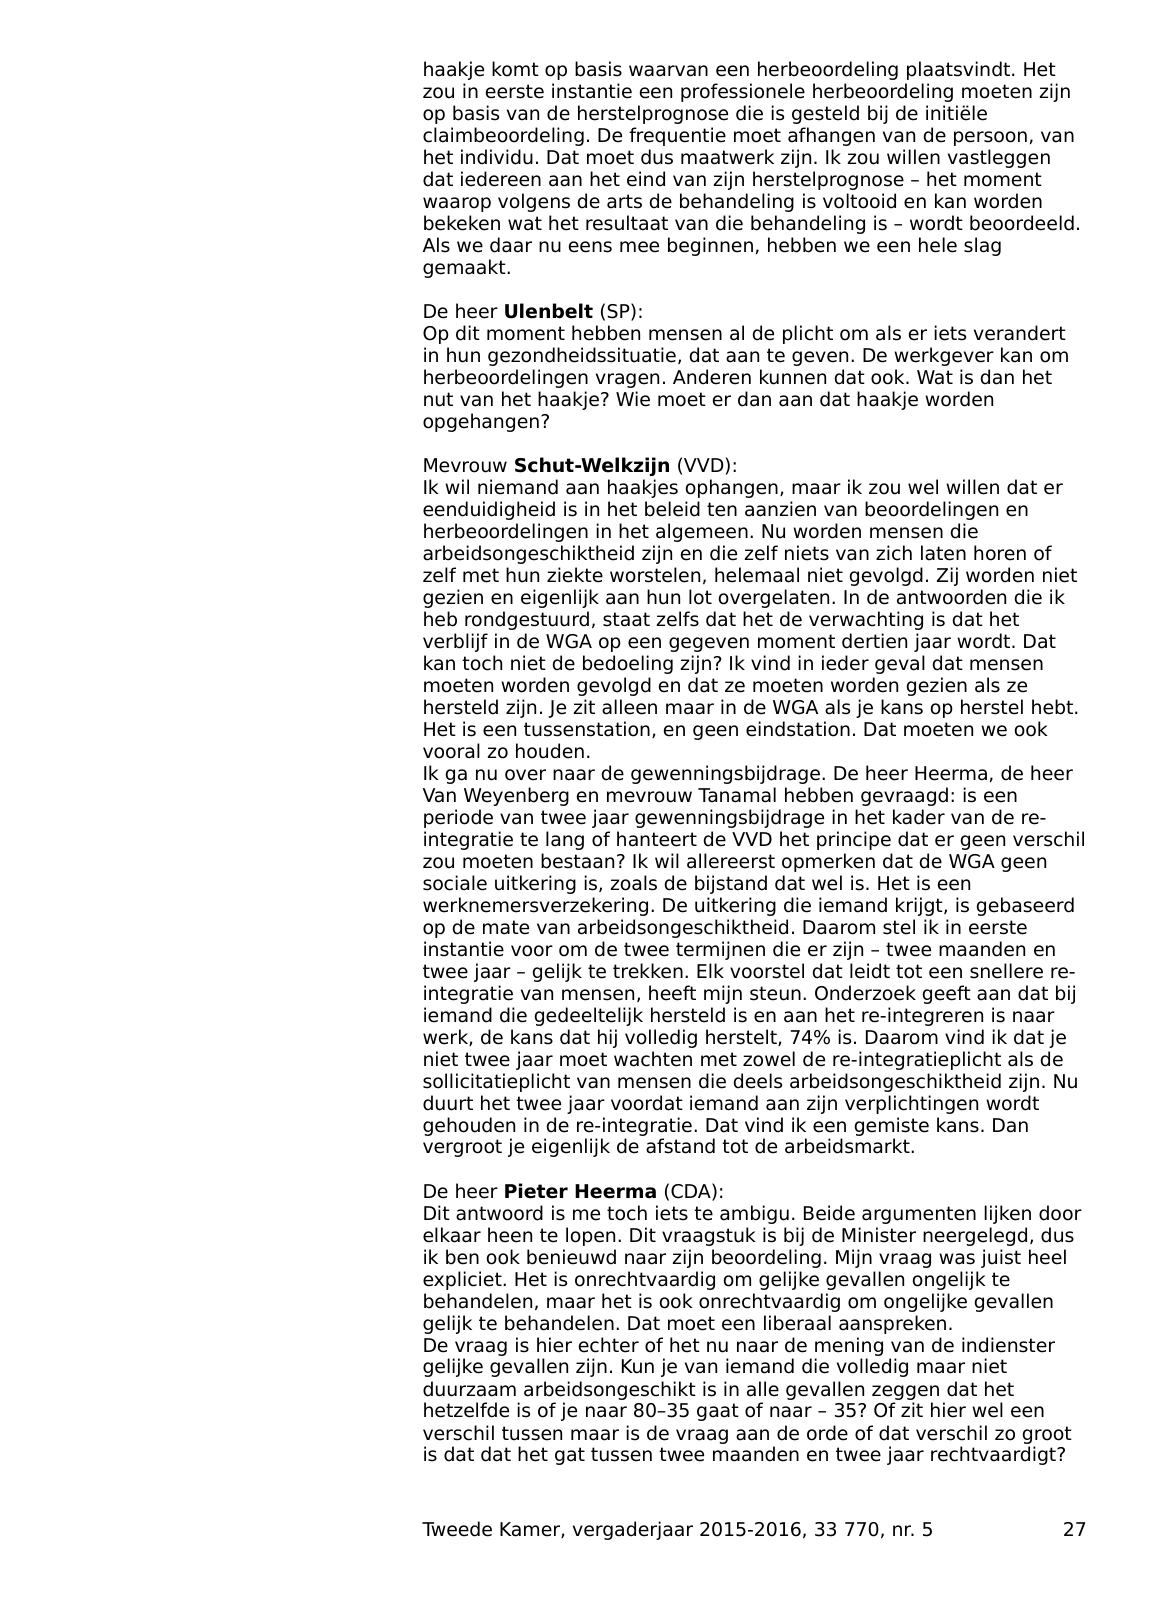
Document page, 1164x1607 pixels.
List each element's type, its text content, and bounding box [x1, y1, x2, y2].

text Mevrouw Schut-Welkzijn (VVD): [422, 455, 1087, 477]
text Ik ga nu over naar de gewenningsbijdrage. De heer Heerma, de heer Van Weyenberg en mevrouw Tanamal hebben gevraagd: is een periode van twee jaar gewenningsbijdrage in het kader van de re-integratie te lang of hanteert de VVD het principe dat er geen verschil zou moeten bestaan? Ik wil allereerst opmerken dat de WGA geen sociale uitkering is, zoals de bijstand dat wel is. Het is een werknemersverzekering. De uitkering die iemand krijgt, is gebaseerd op de mate van arbeidsongeschiktheid. Daarom stel ik in eerste instantie voor om de twee termijnen die er zijn – twee maanden en twee jaar – gelijk te trekken. Elk voorstel dat leidt tot een snellere re-integratie van mensen, heeft mijn steun. Onderzoek geeft aan dat bij iemand die gedeeltelijk hersteld is en aan het re-integreren is naar werk, de kans dat hij volledig herstelt, 74% is. Daarom vind ik dat je niet twee jaar moet wachten met zowel de re-integratieplicht als de sollicitatieplicht van mensen die deels arbeidsongeschiktheid zijn. Nu duurt het twee jaar voordat iemand aan zijn verplichtingen wordt gehouden in de re-integratie. Dat vind ik een gemiste kans. Dan vergroot je eigenlijk de afstand tot de arbeidsmarkt. [422, 763, 1087, 1158]
text De heer Ulenbelt (SP): [422, 301, 1087, 323]
text De vraag is hier echter of het nu naar de mening van de indienster gelijke gevallen zijn. Kun je van iemand die volledig maar niet duurzaam arbeidsongeschikt is in alle gevallen zeggen dat het hetzelfde is of je naar 80–35 gaat of naar – 35? Of zit hier wel een verschil tussen maar is de vraag aan de orde of dat verschil zo groot is dat dat het gat tussen twee maanden en twee jaar rechtvaardigt? [422, 1334, 1087, 1466]
text Op dit moment hebben mensen al de plicht om als er iets verandert in hun gezondheidssituatie, dat aan te geven. De werkgever kan om herbeoordelingen vragen. Anderen kunnen dat ook. Wat is dan het nut van het haakje? Wie moet er dan aan dat haakje worden opgehangen? [422, 323, 1087, 433]
text haakje komt op basis waarvan een herbeoordeling plaatsvindt. Het zou in eerste instantie een professionele herbeoordeling moeten zijn op basis van de herstelprognose die is gesteld bij de initiële claimbeoordeling. De frequentie moet afhangen van de persoon, van het individu. Dat moet dus maatwerk zijn. Ik zou willen vastleggen dat iedereen aan het eind van zijn herstelprognose – het moment waarop volgens de arts de behandeling is voltooid en kan worden bekeken wat het resultaat van die behandeling is – wordt beoordeeld. Als we daar nu eens mee beginnen, hebben we een hele slag gemaakt. [422, 59, 1087, 279]
text Ik wil niemand aan haakjes ophangen, maar ik zou wel willen dat er eenduidigheid is in het beleid ten aanzien van beoordelingen en herbeoordelingen in het algemeen. Nu worden mensen die arbeidsongeschiktheid zijn en die zelf niets van zich laten horen of zelf met hun ziekte worstelen, helemaal niet gevolgd. Zij worden niet gezien en eigenlijk aan hun lot overgelaten. In de antwoorden die ik heb rondgestuurd, staat zelfs dat het de verwachting is dat het verblijf in de WGA op een gegeven moment dertien jaar wordt. Dat kan toch niet de bedoeling zijn? Ik vind in ieder geval dat mensen moeten worden gevolgd en dat ze moeten worden gezien als ze hersteld zijn. Je zit alleen maar in de WGA als je kans op herstel hebt. Het is een tussenstation, en geen eindstation. Dat moeten we ook vooral zo houden. [422, 477, 1087, 763]
text Dit antwoord is me toch iets te ambigu. Beide argumenten lijken door elkaar heen te lopen. Dit vraagstuk is bij de Minister neergelegd, dus ik ben ook benieuwd naar zijn beoordeling. Mijn vraag was juist heel expliciet. Het is onrechtvaardig om gelijke gevallen ongelijk te behandelen, maar het is ook onrechtvaardig om ongelijke gevallen gelijk te behandelen. Dat moet een liberaal aanspreken. [422, 1203, 1087, 1334]
text De heer Pieter Heerma (CDA): [422, 1181, 1087, 1203]
